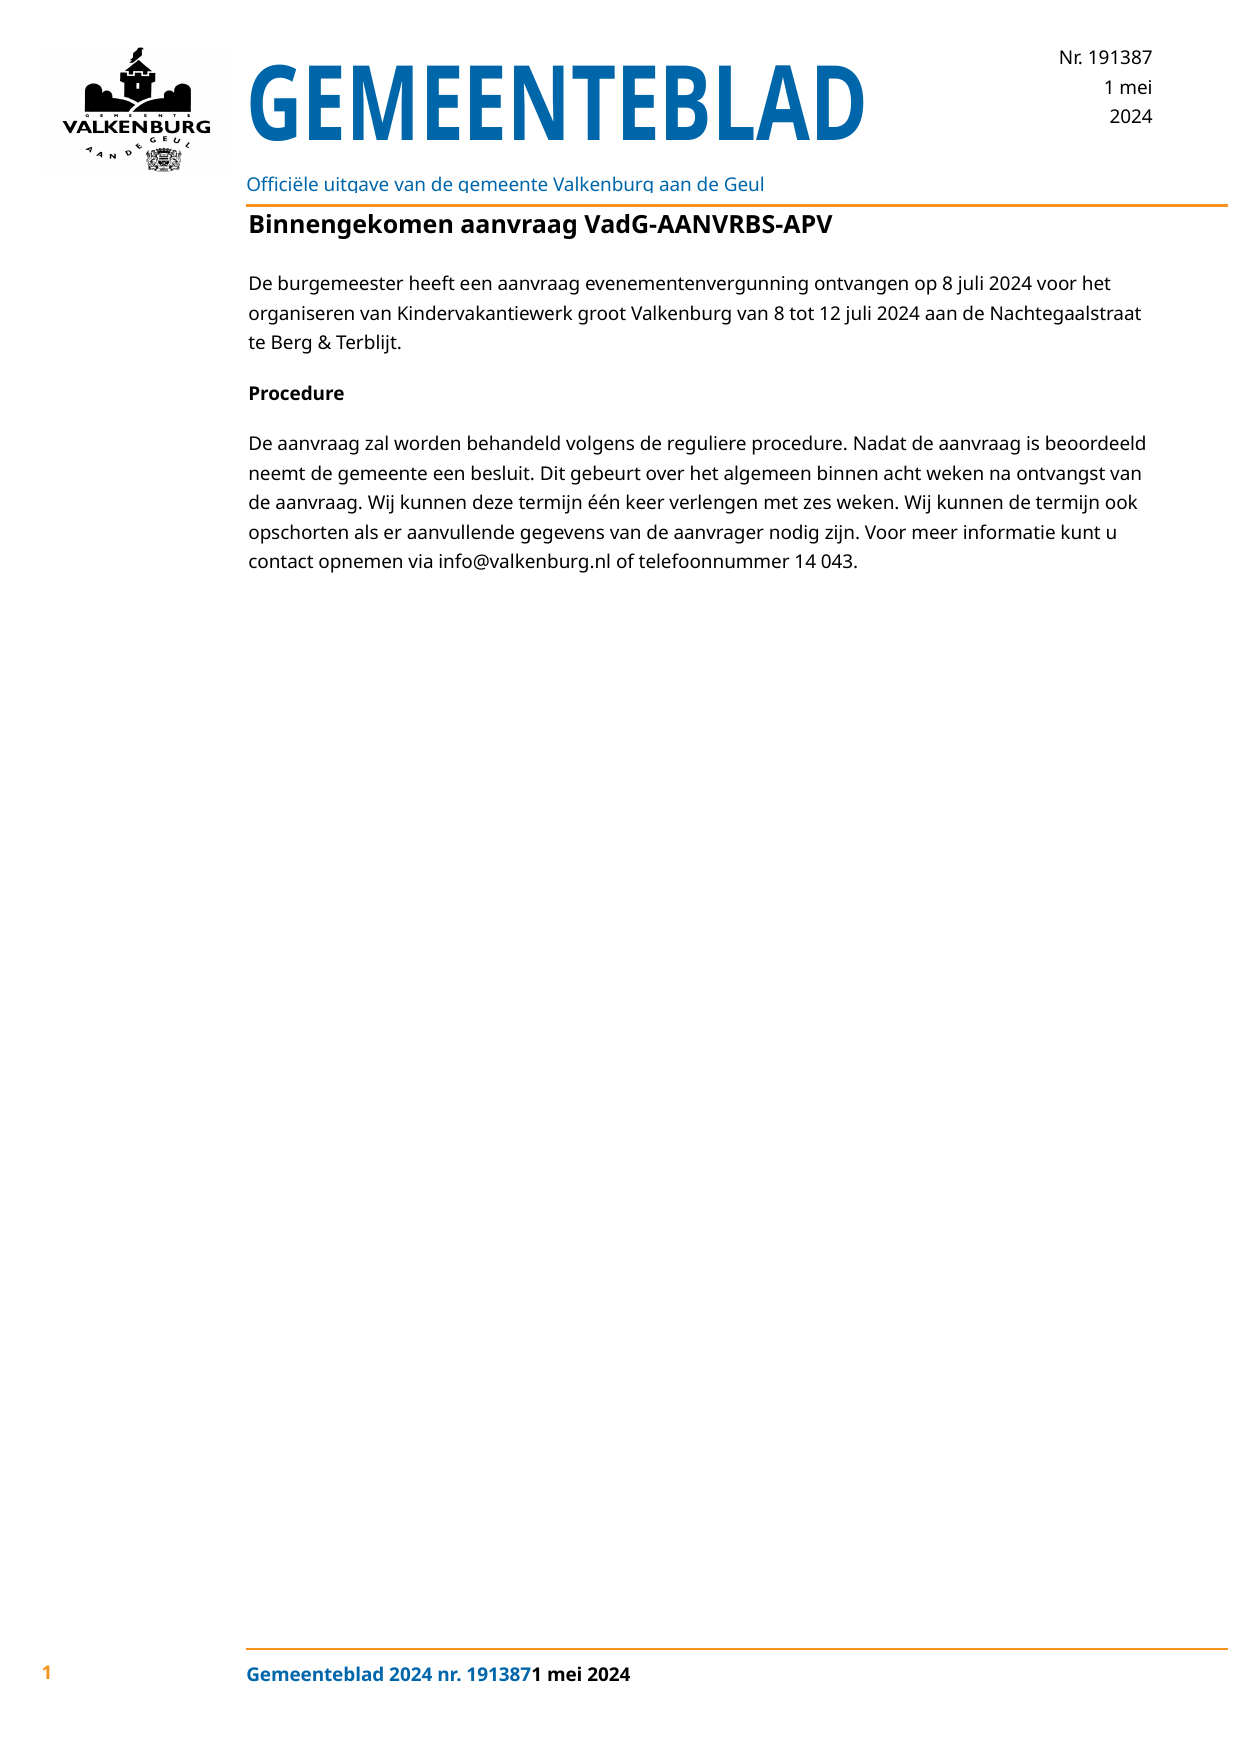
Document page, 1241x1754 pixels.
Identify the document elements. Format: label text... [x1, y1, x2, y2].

text De aanvraag zal worden behandeld volgens de reguliere procedure. Nadat de aanvraag is beoordeeld neemt de gemeente een besluit. Dit gebeurt over het algemeen binnen acht weken na ontvangst van de aanvraag. Wij kunnen deze termijn één keer verlengen met zes weken. Wij kunnen de termijn ook opschorten als er aanvullende gegevens van de aanvrager nodig zijn. Voor meer informatie kunt u contact opnemen via info@valkenburg.nl of telefoonnummer 14 043. [248, 430, 1152, 574]
text Binnengekomen aanvraag VadG-AANVRBS-APV [248, 207, 1152, 241]
text Procedure [248, 380, 1152, 406]
text De burgemeester heeft een aanvraag evenementenvergunning ontvangen op 8 juli 2024 voor het organiseren van Kindervakantiewerk groot Valkenburg van 8 tot 12 juli 2024 aan de Nachtegaalstraat te Berg & Terblijt. [248, 270, 1152, 355]
picture [41, 47, 231, 172]
